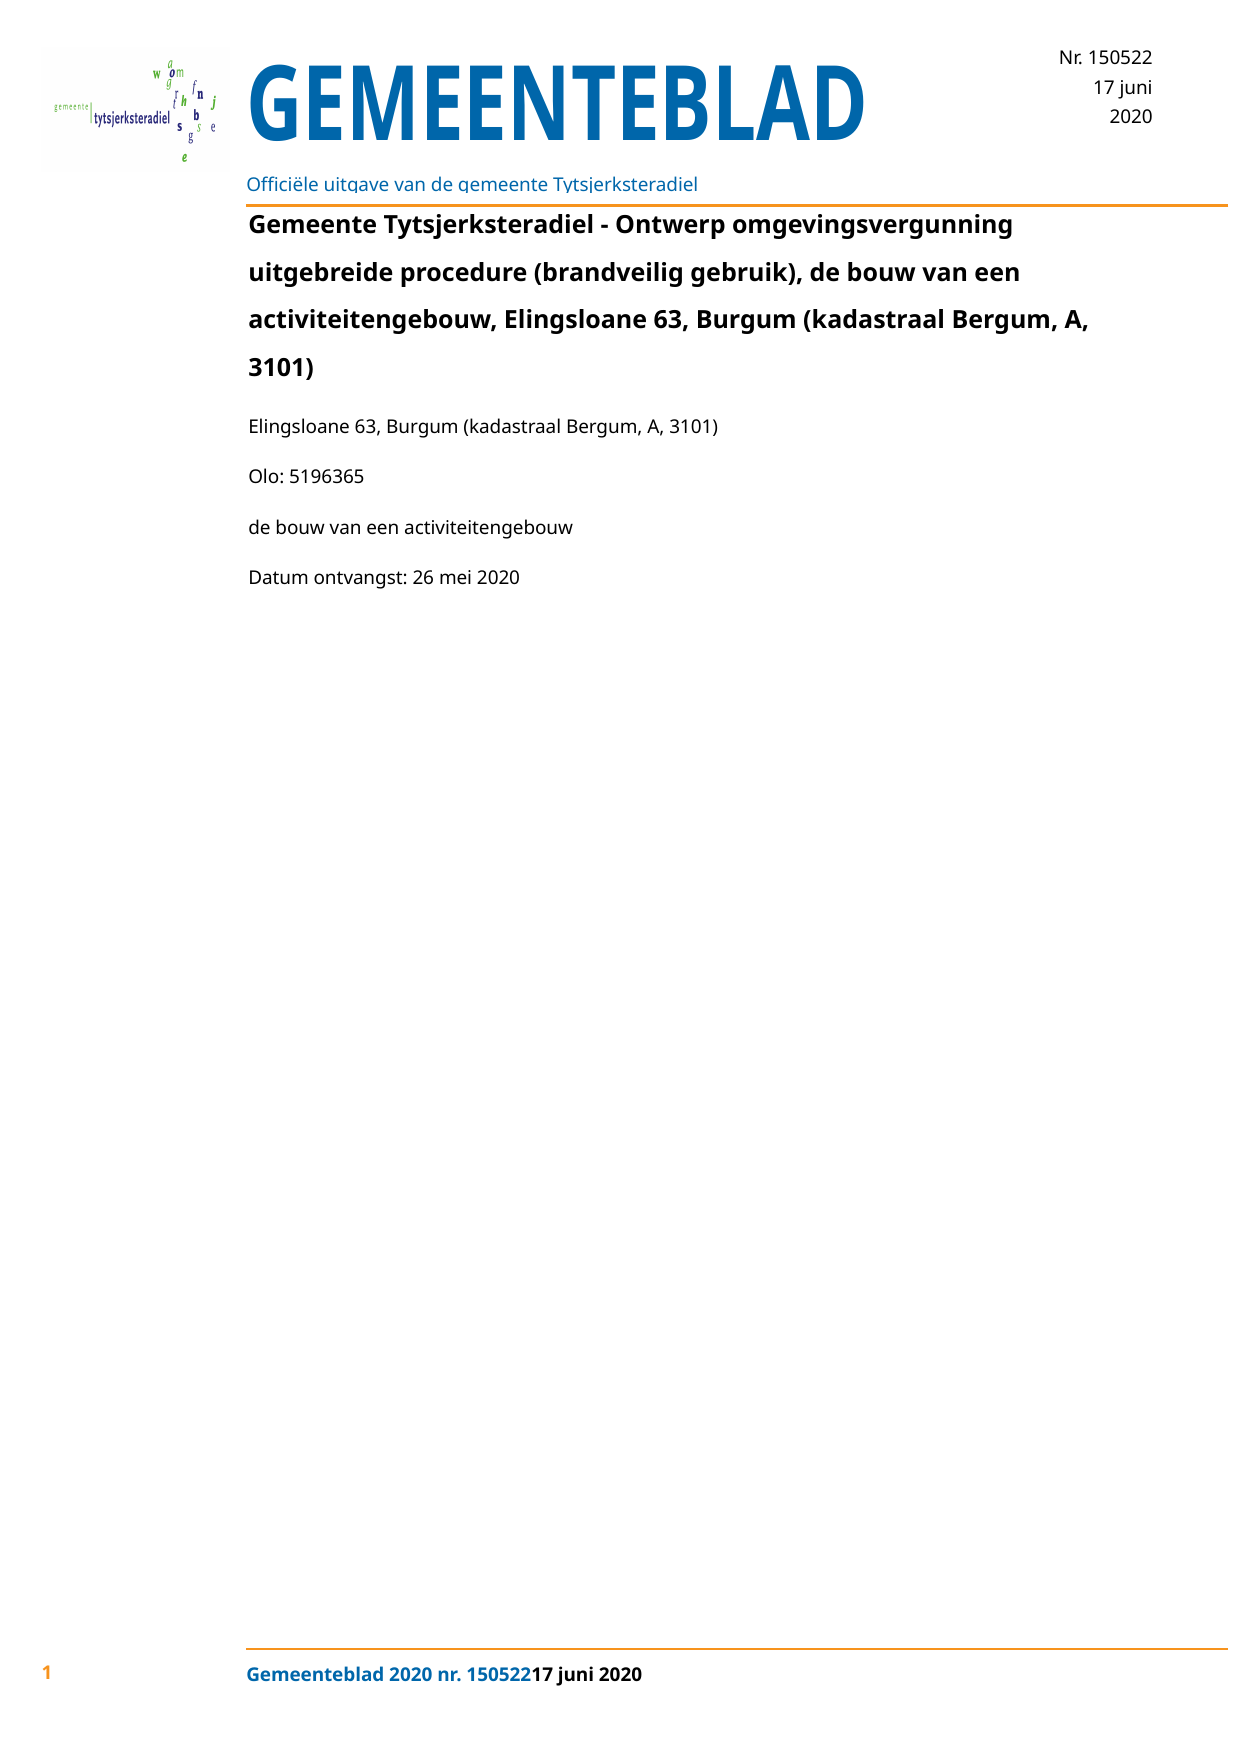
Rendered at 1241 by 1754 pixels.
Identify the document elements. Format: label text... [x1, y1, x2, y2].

text Gemeente Tytsjerksteradiel - Ontwerp omgevingsvergunning uitgebreide procedure (brandveilig gebruik), de bouw van een activiteitengebouw, Elingsloane 63, Burgum (kadastraal Bergum, A, 3101) [248, 207, 1152, 384]
text de bouw van een activiteitengebouw [248, 514, 1152, 540]
picture [41, 47, 231, 172]
text Olo: 5196365 [248, 463, 1152, 489]
text Datum ontvangst: 26 mei 2020 [248, 564, 1152, 590]
text Elingsloane 63, Burgum (kadastraal Bergum, A, 3101) [248, 413, 1152, 439]
